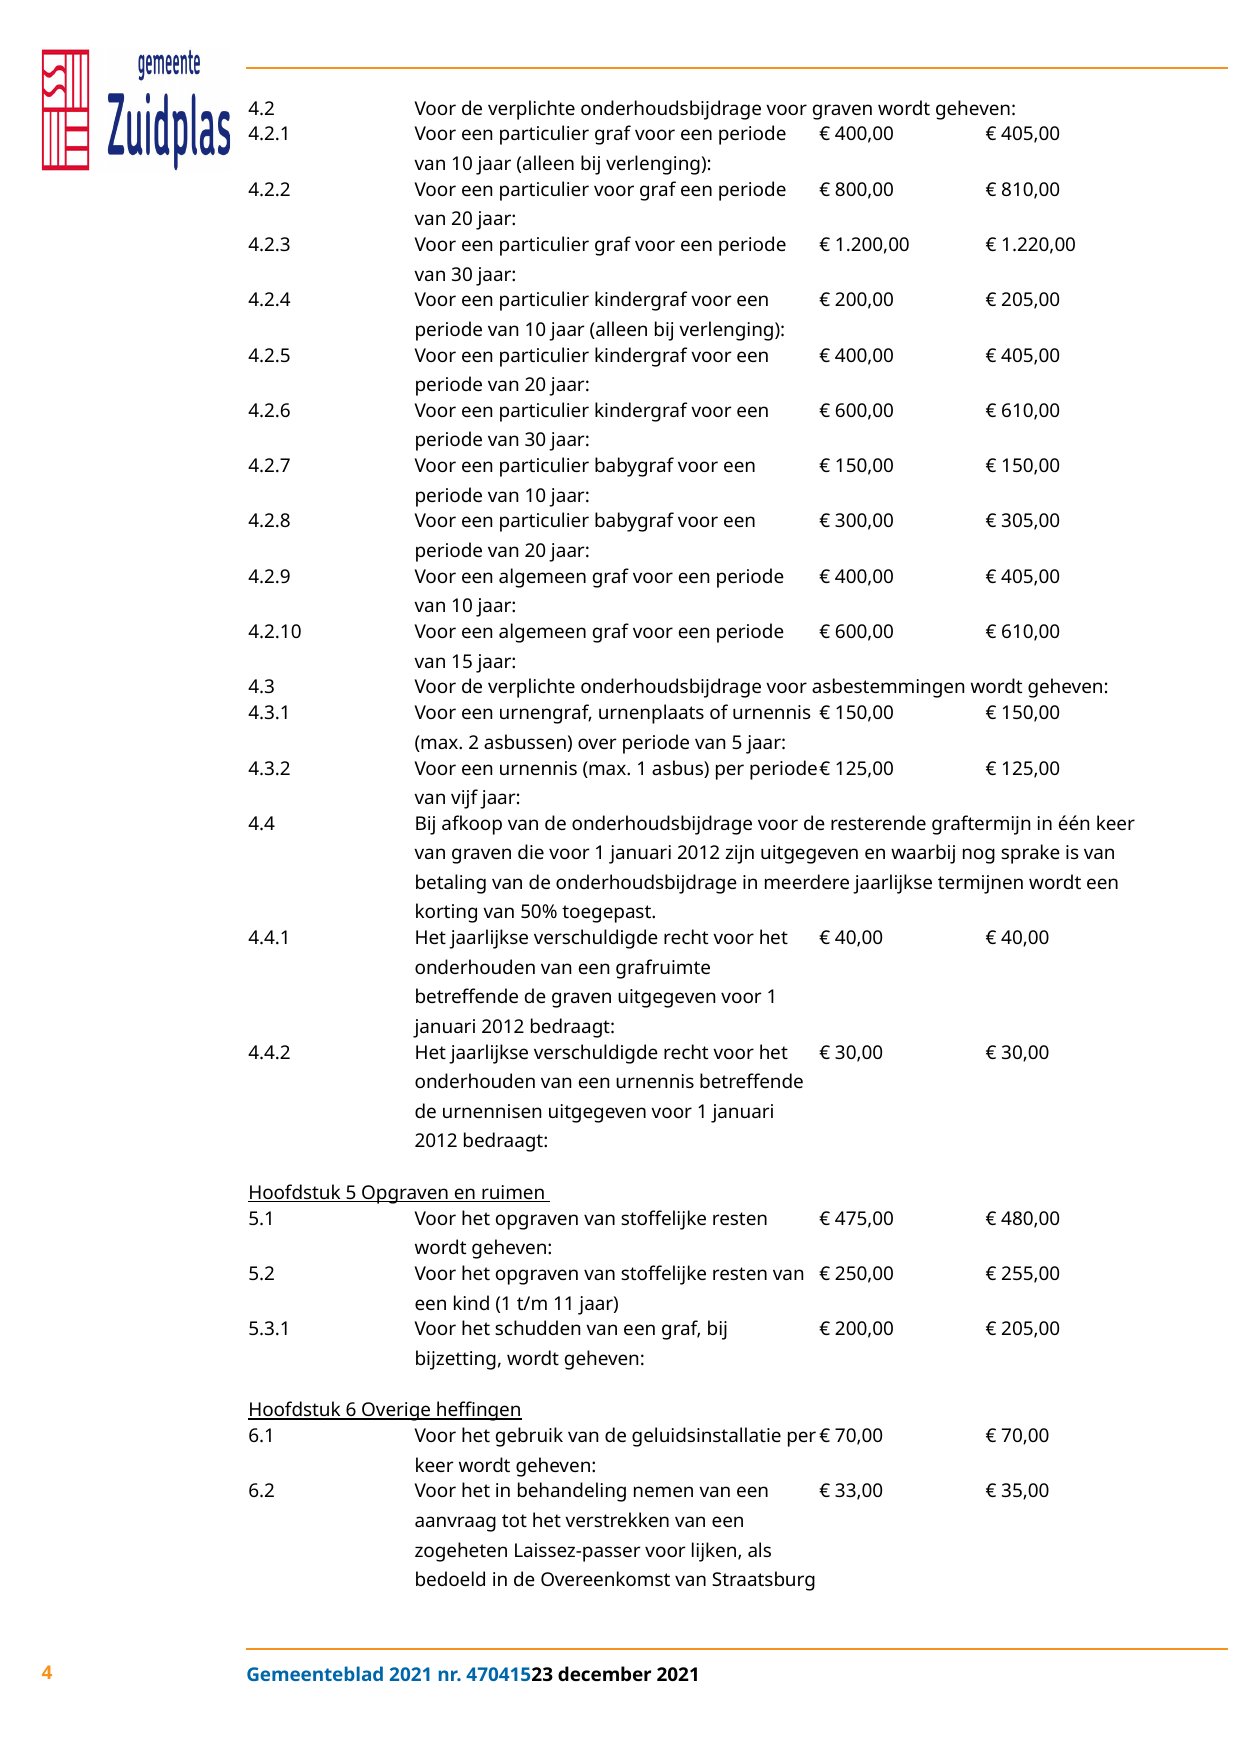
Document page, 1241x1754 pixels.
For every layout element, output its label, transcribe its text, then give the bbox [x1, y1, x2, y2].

picture [41, 47, 231, 172]
table_cell [819, 1371, 985, 1397]
table_cell € 1.220,00 [985, 231, 1152, 286]
table_cell 5.1 [248, 1205, 414, 1260]
table_cell 4.2.2 [248, 176, 414, 231]
table_cell Het jaarlijkse verschuldigde recht voor het onderhouden van een grafruimte betreffende de graven uitgegeven voor 1 januari 2012 bedraagt: [414, 925, 819, 1039]
table_cell € 35,00 [985, 1478, 1152, 1592]
table_cell Het jaarlijkse verschuldigde recht voor het onderhouden van een urnennis betreffende de urnennisen uitgegeven voor 1 januari 2012 bedraagt: [414, 1039, 819, 1153]
table_cell € 1.200,00 [819, 231, 985, 286]
table_cell € 400,00 [819, 342, 985, 397]
table_cell € 810,00 [985, 176, 1152, 231]
table_cell € 475,00 [819, 1205, 985, 1260]
table_cell € 40,00 [985, 925, 1152, 1039]
table_cell 6.2 [248, 1478, 414, 1592]
table_cell Voor een particulier graf voor een periode van 10 jaar (alleen bij verlenging): [414, 121, 819, 176]
table_cell € 600,00 [819, 618, 985, 674]
table_cell € 400,00 [819, 121, 985, 176]
table_cell 4.2.4 [248, 286, 414, 342]
table_cell Hoofdstuk 5 Opgraven en ruimen [248, 1179, 1152, 1205]
table_cell € 250,00 [819, 1260, 985, 1316]
table_cell € 305,00 [985, 508, 1152, 563]
table_cell 4.2.6 [248, 397, 414, 452]
table_cell € 400,00 [819, 563, 985, 618]
table_cell Voor het opgraven van stoffelijke resten van een kind (1 t/m 11 jaar) [414, 1260, 819, 1316]
table_cell € 30,00 [819, 1039, 985, 1153]
table_cell € 200,00 [819, 1316, 985, 1371]
table_cell 5.3.1 [248, 1316, 414, 1371]
table_cell Voor een algemeen graf voor een periode van 15 jaar: [414, 618, 819, 674]
table_cell Voor het gebruik van de geluidsinstallatie per keer wordt geheven: [414, 1422, 819, 1478]
table_cell Voor de verplichte onderhoudsbijdrage voor asbestemmingen wordt geheven: [414, 674, 1152, 699]
table_cell Voor een urnennis (max. 1 asbus) per periode van vijf jaar: [414, 755, 819, 810]
table_cell Voor een particulier babygraf voor een periode van 10 jaar: [414, 453, 819, 508]
table_cell € 150,00 [819, 453, 985, 508]
table_cell Voor het in behandeling nemen van een aanvraag tot het verstrekken van een zogeheten Laissez-passer voor lijken, als bedoeld in de Overeenkomst van Straatsburg [414, 1478, 819, 1592]
table_cell 4.4 [248, 810, 414, 924]
table_cell Voor een urnengraf, urnenplaats of urnennis (max. 2 asbussen) over periode van 5 jaar: [414, 699, 819, 755]
table_cell € 150,00 [985, 699, 1152, 755]
table_cell € 480,00 [985, 1205, 1152, 1260]
table_cell 4.2.3 [248, 231, 414, 286]
table_cell Voor een particulier babygraf voor een periode van 20 jaar: [414, 508, 819, 563]
table_cell 4.4.1 [248, 925, 414, 1039]
table_cell € 40,00 [819, 925, 985, 1039]
table_cell 4.4.2 [248, 1039, 414, 1153]
table_cell 4.2.8 [248, 508, 414, 563]
table_cell [414, 1371, 819, 1397]
table_cell Voor een algemeen graf voor een periode van 10 jaar: [414, 563, 819, 618]
table_cell € 125,00 [985, 755, 1152, 810]
table_cell € 610,00 [985, 397, 1152, 452]
table_cell € 255,00 [985, 1260, 1152, 1316]
table_cell [414, 1154, 819, 1179]
table_cell 4.2.9 [248, 563, 414, 618]
table_cell 4.3 [248, 674, 414, 699]
table_cell 4.3.2 [248, 755, 414, 810]
table_cell [985, 1154, 1152, 1179]
table_cell € 610,00 [985, 618, 1152, 674]
table_cell € 405,00 [985, 342, 1152, 397]
table_cell € 33,00 [819, 1478, 985, 1592]
table_cell Voor een particulier kindergraf voor een periode van 10 jaar (alleen bij verlenging): [414, 286, 819, 342]
table_cell € 205,00 [985, 286, 1152, 342]
table_cell € 150,00 [819, 699, 985, 755]
table_cell € 200,00 [819, 286, 985, 342]
table_cell € 70,00 [985, 1422, 1152, 1478]
table_cell Voor een particulier kindergraf voor een periode van 20 jaar: [414, 342, 819, 397]
table_cell Bij afkoop van de onderhoudsbijdrage voor de resterende graftermijn in één keer van graven die voor 1 januari 2012 zijn uitgegeven en waarbij nog sprake is van betaling van de onderhoudsbijdrage in meerdere jaarlijkse termijnen wordt een korting van 50% toegepast. [414, 810, 1152, 924]
table_cell [819, 1154, 985, 1179]
table_cell 6.1 [248, 1422, 414, 1478]
table_cell 4.2 [248, 95, 414, 121]
table_cell € 405,00 [985, 563, 1152, 618]
table_cell 4.2.5 [248, 342, 414, 397]
table_cell € 300,00 [819, 508, 985, 563]
table_cell € 125,00 [819, 755, 985, 810]
table_cell Voor een particulier graf voor een periode van 30 jaar: [414, 231, 819, 286]
table_cell Voor een particulier kindergraf voor een periode van 30 jaar: [414, 397, 819, 452]
table_cell [985, 1371, 1152, 1397]
table_cell Hoofdstuk 6 Overige heffingen [248, 1397, 1152, 1422]
table_cell 4.2.7 [248, 453, 414, 508]
table_cell Voor het schudden van een graf, bij bijzetting, wordt geheven: [414, 1316, 819, 1371]
table_cell [248, 1154, 414, 1179]
table_cell [248, 1371, 414, 1397]
table_cell 5.2 [248, 1260, 414, 1316]
table_cell 4.2.10 [248, 618, 414, 674]
table_cell € 150,00 [985, 453, 1152, 508]
table_cell € 205,00 [985, 1316, 1152, 1371]
table_cell € 600,00 [819, 397, 985, 452]
table_cell 4.2.1 [248, 121, 414, 176]
table_cell Voor een particulier voor graf een periode van 20 jaar: [414, 176, 819, 231]
table_cell Voor de verplichte onderhoudsbijdrage voor graven wordt geheven: [414, 95, 1152, 121]
table_cell 4.3.1 [248, 699, 414, 755]
table_cell € 800,00 [819, 176, 985, 231]
table_cell Voor het opgraven van stoffelijke resten wordt geheven: [414, 1205, 819, 1260]
table_cell € 70,00 [819, 1422, 985, 1478]
table_cell € 405,00 [985, 121, 1152, 176]
table_cell € 30,00 [985, 1039, 1152, 1153]
